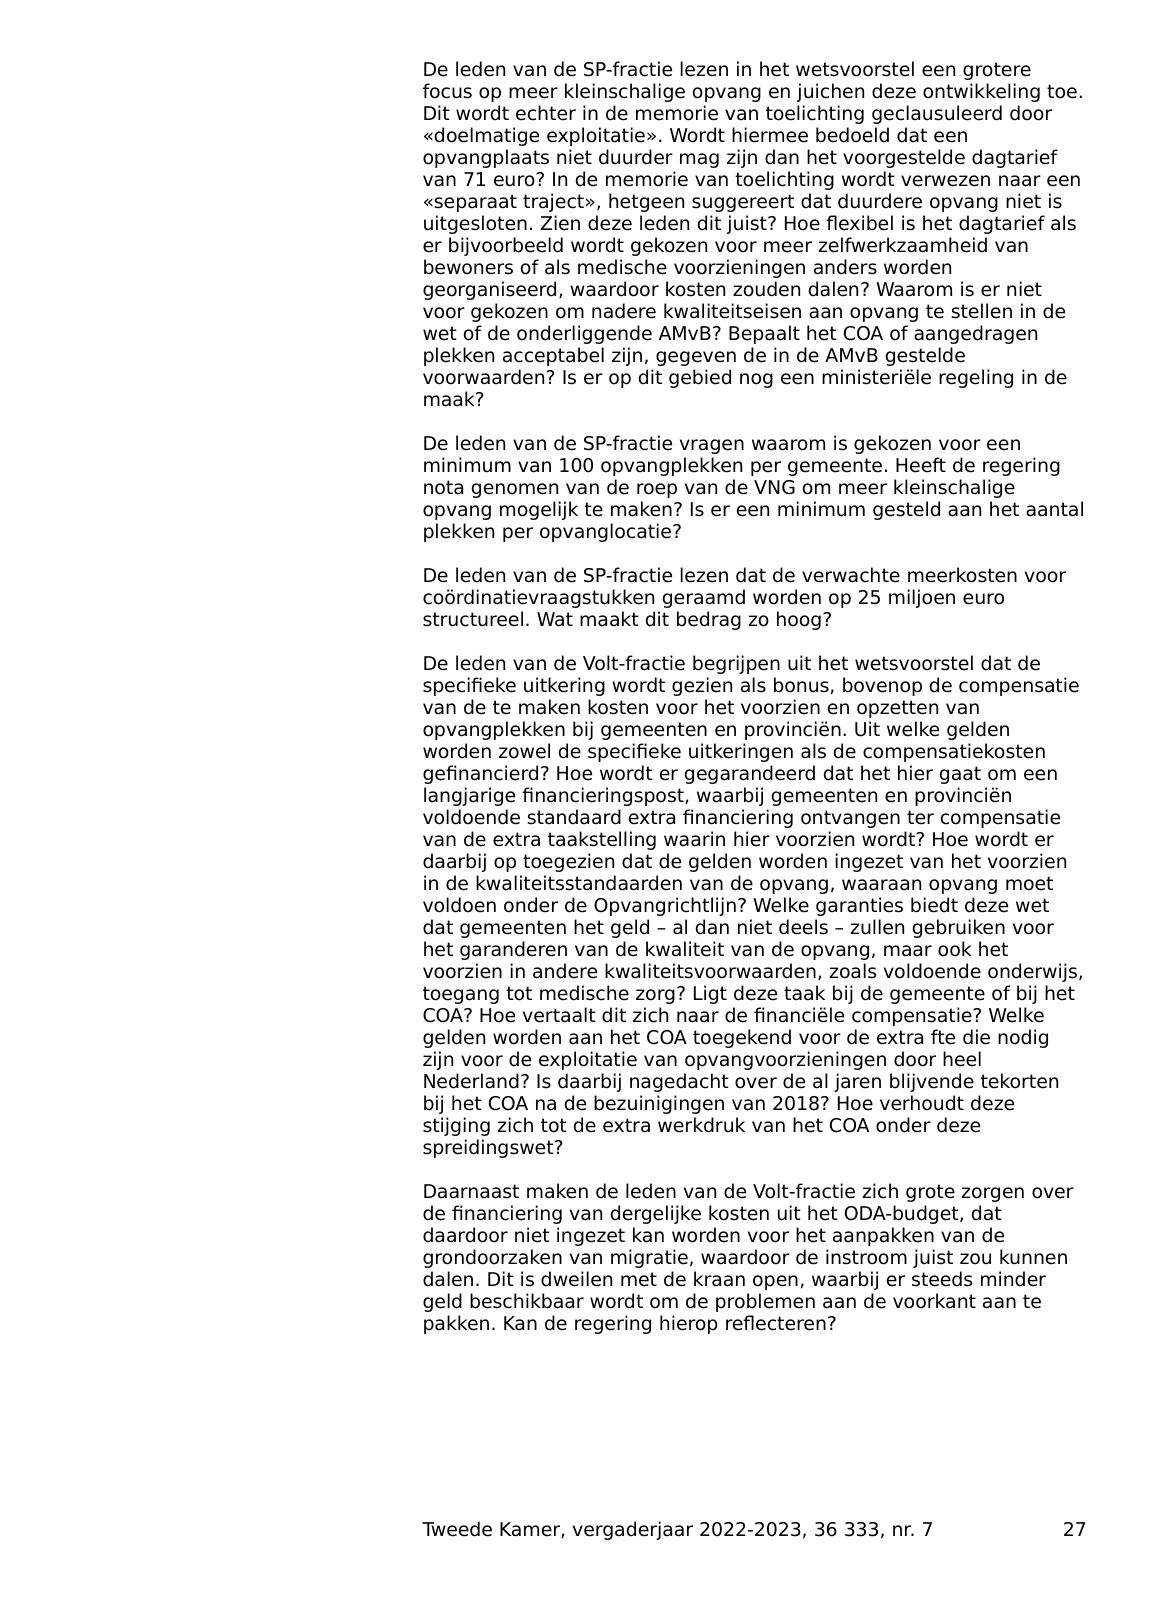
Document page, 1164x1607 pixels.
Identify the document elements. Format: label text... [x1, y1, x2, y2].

text De leden van de SP-fractie lezen in het wetsvoorstel een grotere focus op meer kleinschalige opvang en juichen deze ontwikkeling toe. Dit wordt echter in de memorie van toelichting geclausuleerd door «doelmatige exploitatie». Wordt hiermee bedoeld dat een opvangplaats niet duurder mag zijn dan het voorgestelde dagtarief van 71 euro? In de memorie van toelichting wordt verwezen naar een «separaat traject», hetgeen suggereert dat duurdere opvang niet is uitgesloten. Zien deze leden dit juist? Hoe flexibel is het dagtarief als er bijvoorbeeld wordt gekozen voor meer zelfwerkzaamheid van bewoners of als medische voorzieningen anders worden georganiseerd, waardoor kosten zouden dalen? Waarom is er niet voor gekozen om nadere kwaliteitseisen aan opvang te stellen in de wet of de onderliggende AMvB? Bepaalt het COA of aangedragen plekken acceptabel zijn, gegeven de in de AMvB gestelde voorwaarden? Is er op dit gebied nog een ministeriële regeling in de maak? [422, 59, 1087, 411]
text De leden van de SP-fractie lezen dat de verwachte meerkosten voor coördinatievraagstukken geraamd worden op 25 miljoen euro structureel. Wat maakt dit bedrag zo hoog? [422, 565, 1087, 631]
text Daarnaast maken de leden van de Volt-fractie zich grote zorgen over de financiering van dergelijke kosten uit het ODA-budget, dat daardoor niet ingezet kan worden voor het aanpakken van de grondoorzaken van migratie, waardoor de instroom juist zou kunnen dalen. Dit is dweilen met de kraan open, waarbij er steeds minder geld beschikbaar wordt om de problemen aan de voorkant aan te pakken. Kan de regering hierop reflecteren? [422, 1181, 1087, 1335]
text De leden van de Volt-fractie begrijpen uit het wetsvoorstel dat de specifieke uitkering wordt gezien als bonus, bovenop de compensatie van de te maken kosten voor het voorzien en opzetten van opvangplekken bij gemeenten en provinciën. Uit welke gelden worden zowel de specifieke uitkeringen als de compensatiekosten gefinancierd? Hoe wordt er gegarandeerd dat het hier gaat om een langjarige financieringspost, waarbij gemeenten en provinciën voldoende standaard extra financiering ontvangen ter compensatie van de extra taakstelling waarin hier voorzien wordt? Hoe wordt er daarbij op toegezien dat de gelden worden ingezet van het voorzien in de kwaliteitsstandaarden van de opvang, waaraan opvang moet voldoen onder de Opvangrichtlijn? Welke garanties biedt deze wet dat gemeenten het geld – al dan niet deels – zullen gebruiken voor het garanderen van de kwaliteit van de opvang, maar ook het voorzien in andere kwaliteitsvoorwaarden, zoals voldoende onderwijs, toegang tot medische zorg? Ligt deze taak bij de gemeente of bij het COA? Hoe vertaalt dit zich naar de financiële compensatie? Welke gelden worden aan het COA toegekend voor de extra fte die nodig zijn voor de exploitatie van opvangvoorzieningen door heel Nederland? Is daarbij nagedacht over de al jaren blijvende tekorten bij het COA na de bezuinigingen van 2018? Hoe verhoudt deze stijging zich tot de extra werkdruk van het COA onder deze spreidingswet? [422, 653, 1087, 1159]
text De leden van de SP-fractie vragen waarom is gekozen voor een minimum van 100 opvangplekken per gemeente. Heeft de regering nota genomen van de roep van de VNG om meer kleinschalige opvang mogelijk te maken? Is er een minimum gesteld aan het aantal plekken per opvanglocatie? [422, 433, 1087, 543]
